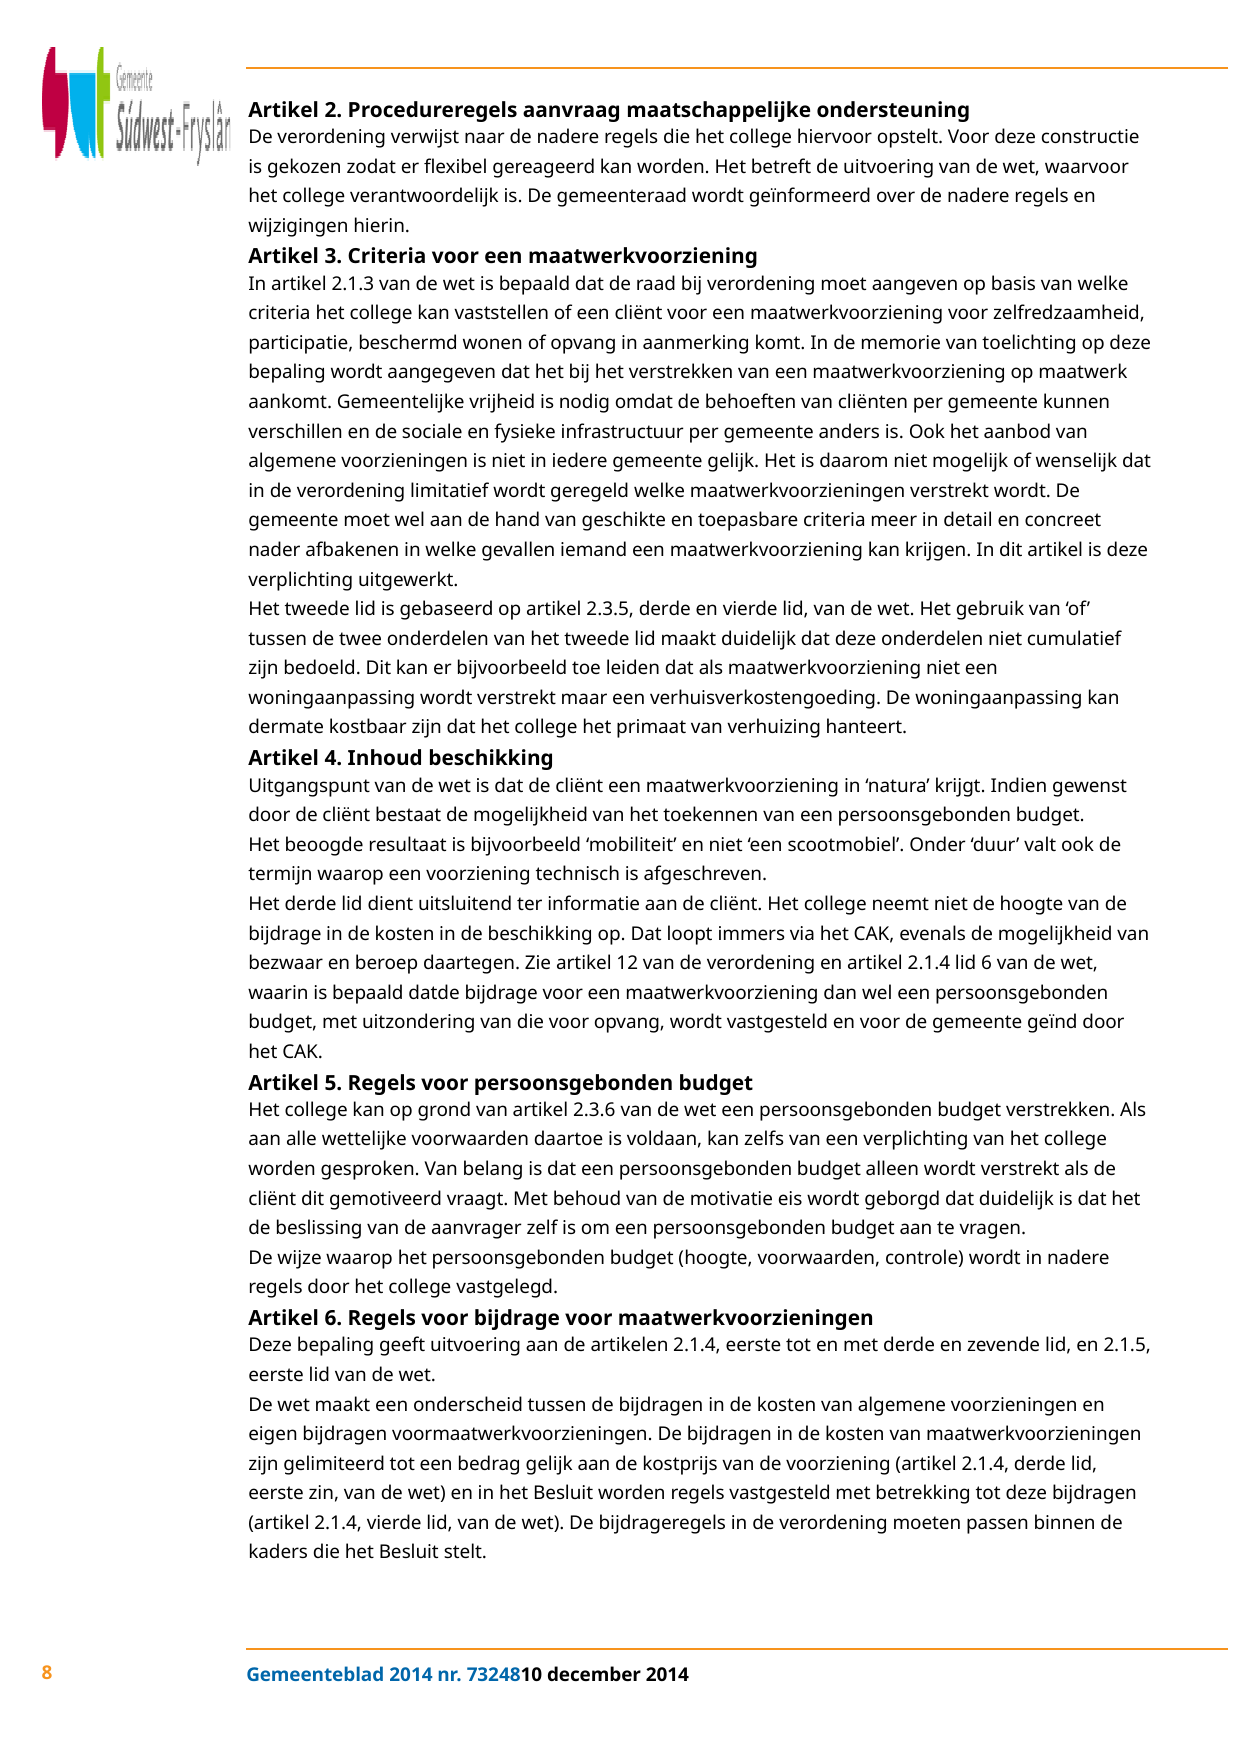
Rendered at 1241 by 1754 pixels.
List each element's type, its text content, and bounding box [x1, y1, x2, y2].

text Artikel 4. Inhoud beschikking [248, 743, 1152, 772]
text In artikel 2.1.3 van de wet is bepaald dat de raad bij verordening moet aangeven op basis van welke criteria het college kan vaststellen of een cliënt voor een maatwerkvoorziening voor zelfredzaamheid, participatie, beschermd wonen of opvang in aanmerking komt. In de memorie van toelichting op deze bepaling wordt aangegeven dat het bij het verstrekken van een maatwerkvoorziening op maatwerk aankomt. Gemeentelijke vrijheid is nodig omdat de behoeften van cliënten per gemeente kunnen verschillen en de sociale en fysieke infrastructuur per gemeente anders is. Ook het aanbod van algemene voorzieningen is niet in iedere gemeente gelijk. Het is daarom niet mogelijk of wenselijk dat in de verordening limitatief wordt geregeld welke maatwerkvoorzieningen verstrekt wordt. De gemeente moet wel aan de hand van geschikte en toepasbare criteria meer in detail en concreet nader afbakenen in welke gevallen iemand een maatwerkvoorziening kan krijgen. In dit artikel is deze verplichting uitgewerkt. [248, 270, 1152, 592]
text De wet maakt een onderscheid tussen de bijdragen in de kosten van algemene voorzieningen en eigen bijdragen voormaatwerkvoorzieningen. De bijdragen in de kosten van maatwerkvoorzieningen zijn gelimiteerd tot een bedrag gelijk aan de kostprijs van de voorziening (artikel 2.1.4, derde lid, eerste zin, van de wet) en in het Besluit worden regels vastgesteld met betrekking tot deze bijdragen (artikel 2.1.4, vierde lid, van de wet). De bijdrageregels in de verordening moeten passen binnen de kaders die het Besluit stelt. [248, 1391, 1152, 1564]
text Het beoogde resultaat is bijvoorbeeld ‘mobiliteit’ en niet ‘een scootmobiel’. Onder ‘duur’ valt ook de termijn waarop een voorziening technisch is afgeschreven. [248, 831, 1152, 886]
text Het college kan op grond van artikel 2.3.6 van de wet een persoonsgebonden budget verstrekken. Als aan alle wettelijke voorwaarden daartoe is voldaan, kan zelfs van een verplichting van het college worden gesproken. Van belang is dat een persoonsgebonden budget alleen wordt verstrekt als de cliënt dit gemotiveerd vraagt. Met behoud van de motivatie eis wordt geborgd dat duidelijk is dat het de beslissing van de aanvrager zelf is om een persoonsgebonden budget aan te vragen. [248, 1096, 1152, 1240]
text Deze bepaling geeft uitvoering aan de artikelen 2.1.4, eerste tot en met derde en zevende lid, en 2.1.5, eerste lid van de wet. [248, 1332, 1152, 1387]
text Artikel 5. Regels voor persoonsgebonden budget [248, 1068, 1152, 1096]
text Uitgangspunt van de wet is dat de cliënt een maatwerkvoorziening in ‘natura’ krijgt. Indien gewenst door de cliënt bestaat de mogelijkheid van het toekennen van een persoonsgebonden budget. [248, 772, 1152, 827]
text Artikel 6. Regels voor bijdrage voor maatwerkvoorzieningen [248, 1303, 1152, 1332]
text De verordening verwijst naar de nadere regels die het college hiervoor opstelt. Voor deze constructie is gekozen zodat er flexibel gereageerd kan worden. Het betreft de uitvoering van de wet, waarvoor het college verantwoordelijk is. De gemeenteraad wordt geïnformeerd over de nadere regels en wijzigingen hierin. [248, 123, 1152, 238]
text Het derde lid dient uitsluitend ter informatie aan de cliënt. Het college neemt niet de hoogte van de bijdrage in de kosten in de beschikking op. Dat loopt immers via het CAK, evenals de mogelijkheid van bezwaar en beroep daartegen. Zie artikel 12 van de verordening en artikel 2.1.4 lid 6 van de wet, waarin is bepaald datde bijdrage voor een maatwerkvoorziening dan wel een persoonsgebonden budget, met uitzondering van die voor opvang, wordt vastgesteld en voor de gemeente geïnd door het CAK. [248, 890, 1152, 1064]
text Artikel 2. Procedureregels aanvraag maatschappelijke ondersteuning [248, 95, 1152, 123]
text Het tweede lid is gebaseerd op artikel 2.3.5, derde en vierde lid, van de wet. Het gebruik van ‘of’ tussen de twee onderdelen van het tweede lid maakt duidelijk dat deze onderdelen niet cumulatief zijn bedoeld. Dit kan er bijvoorbeeld toe leiden dat als maatwerkvoorziening niet een woningaanpassing wordt verstrekt maar een verhuisverkostengoeding. De woningaanpassing kan dermate kostbaar zijn dat het college het primaat van verhuizing hanteert. [248, 595, 1152, 739]
text De wijze waarop het persoonsgebonden budget (hoogte, voorwaarden, controle) wordt in nadere regels door het college vastgelegd. [248, 1244, 1152, 1299]
picture [41, 47, 231, 172]
text Artikel 3. Criteria voor een maatwerkvoorziening [248, 242, 1152, 270]
